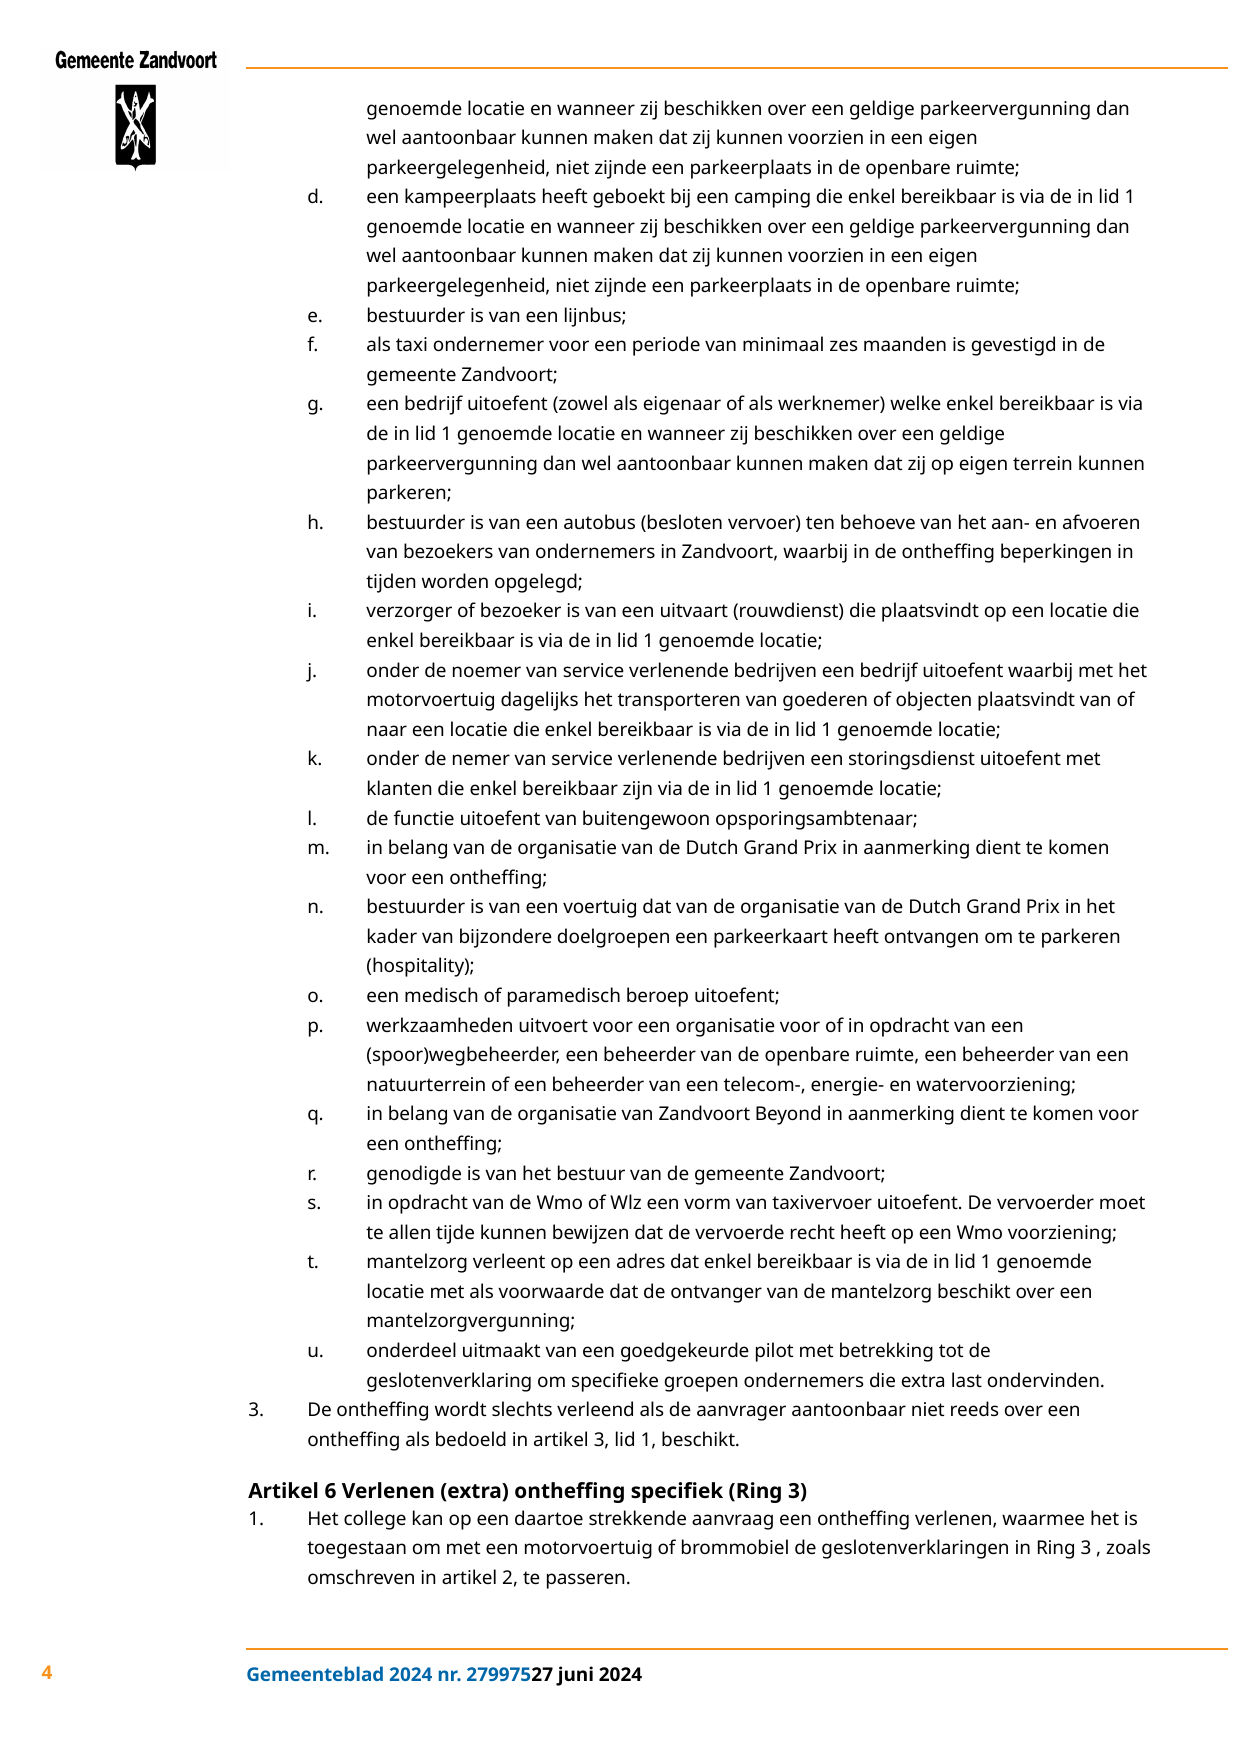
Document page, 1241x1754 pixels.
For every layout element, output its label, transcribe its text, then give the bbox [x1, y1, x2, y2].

list als taxi ondernemer voor een periode van minimaal zes maanden is gevestigd in de gemeente Zandvoort; [307, 331, 1152, 387]
list mantelzorg verleent op een adres dat enkel bereikbaar is via de in lid 1 genoemde locatie met als voorwaarde dat de ontvanger van de mantelzorg beschikt over een mantelzorgvergunning; [307, 1248, 1152, 1333]
list De ontheffing wordt slechts verleend als de aanvrager aantoonbaar niet reeds over een ontheffing als bedoeld in artikel 3, lid 1, beschikt. [248, 1396, 1152, 1452]
text Artikel 6 Verlenen (extra) ontheffing specifiek (Ring 3) [248, 1476, 1152, 1505]
list een kampeerplaats heeft geboekt bij een camping die enkel bereikbaar is via de in lid 1 genoemde locatie en wanneer zij beschikken over een geldige parkeervergunning dan wel aantoonbaar kunnen maken dat zij kunnen voorzien in een eigen parkeergelegenheid, niet zijnde een parkeerplaats in de openbare ruimte; [307, 183, 1152, 298]
list genodigde is van het bestuur van de gemeente Zandvoort; [307, 1160, 1152, 1186]
list een medisch of paramedisch beroep uitoefent; [307, 982, 1152, 1008]
list in belang van de organisatie van Zandvoort Beyond in aanmerking dient te komen voor een ontheffing; [307, 1101, 1152, 1156]
list bestuurder is van een lijnbus; [307, 302, 1152, 328]
list werkzaamheden uitvoert voor een organisatie voor of in opdracht van een (spoor)wegbeheerder, een beheerder van de openbare ruimte, een beheerder van een natuurterrein of een beheerder van een telecom-, energie- en watervoorziening; [307, 1012, 1152, 1097]
picture [41, 47, 231, 172]
list Het college kan op een daartoe strekkende aanvraag een ontheffing verlenen, waarmee het is toegestaan om met een motorvoertuig of brommobiel de geslotenverklaringen in Ring 3 , zoals omschreven in artikel 2, te passeren. [248, 1505, 1152, 1590]
list een bedrijf uitoefent (zowel als eigenaar of als werknemer) welke enkel bereikbaar is via de in lid 1 genoemde locatie en wanneer zij beschikken over een geldige parkeervergunning dan wel aantoonbaar kunnen maken dat zij op eigen terrein kunnen parkeren; [307, 391, 1152, 505]
list bestuurder is van een voertuig dat van de organisatie van de Dutch Grand Prix in het kader van bijzondere doelgroepen een parkeerkaart heeft ontvangen om te parkeren (hospitality); [307, 893, 1152, 978]
list bestuurder is van een autobus (besloten vervoer) ten behoeve van het aan- en afvoeren van bezoekers van ondernemers in Zandvoort, waarbij in de ontheffing beperkingen in tijden worden opgelegd; [307, 509, 1152, 594]
list in opdracht van de Wmo of Wlz een vorm van taxivervoer uitoefent. De vervoerder moet te allen tijde kunnen bewijzen dat de vervoerde recht heeft op een Wmo voorziening; [307, 1189, 1152, 1245]
list de functie uitoefent van buitengewoon opsporingsambtenaar; [307, 805, 1152, 831]
list verzorger of bezoeker is van een uitvaart (rouwdienst) die plaatsvindt op een locatie die enkel bereikbaar is via de in lid 1 genoemde locatie; [307, 598, 1152, 653]
list genoemde locatie en wanneer zij beschikken over een geldige parkeervergunning dan wel aantoonbaar kunnen maken dat zij kunnen voorzien in een eigen parkeergelegenheid, niet zijnde een parkeerplaats in de openbare ruimte; [307, 95, 1152, 180]
list in belang van de organisatie van de Dutch Grand Prix in aanmerking dient te komen voor een ontheffing; [307, 834, 1152, 890]
list onderdeel uitmaakt van een goedgekeurde pilot met betrekking tot de geslotenverklaring om specifieke groepen ondernemers die extra last ondervinden. [307, 1337, 1152, 1393]
list onder de nemer van service verlenende bedrijven een storingsdienst uitoefent met klanten die enkel bereikbaar zijn via de in lid 1 genoemde locatie; [307, 746, 1152, 801]
list onder de noemer van service verlenende bedrijven een bedrijf uitoefent waarbij met het motorvoertuig dagelijks het transporteren van goederen of objecten plaatsvindt van of naar een locatie die enkel bereikbaar is via de in lid 1 genoemde locatie; [307, 657, 1152, 742]
